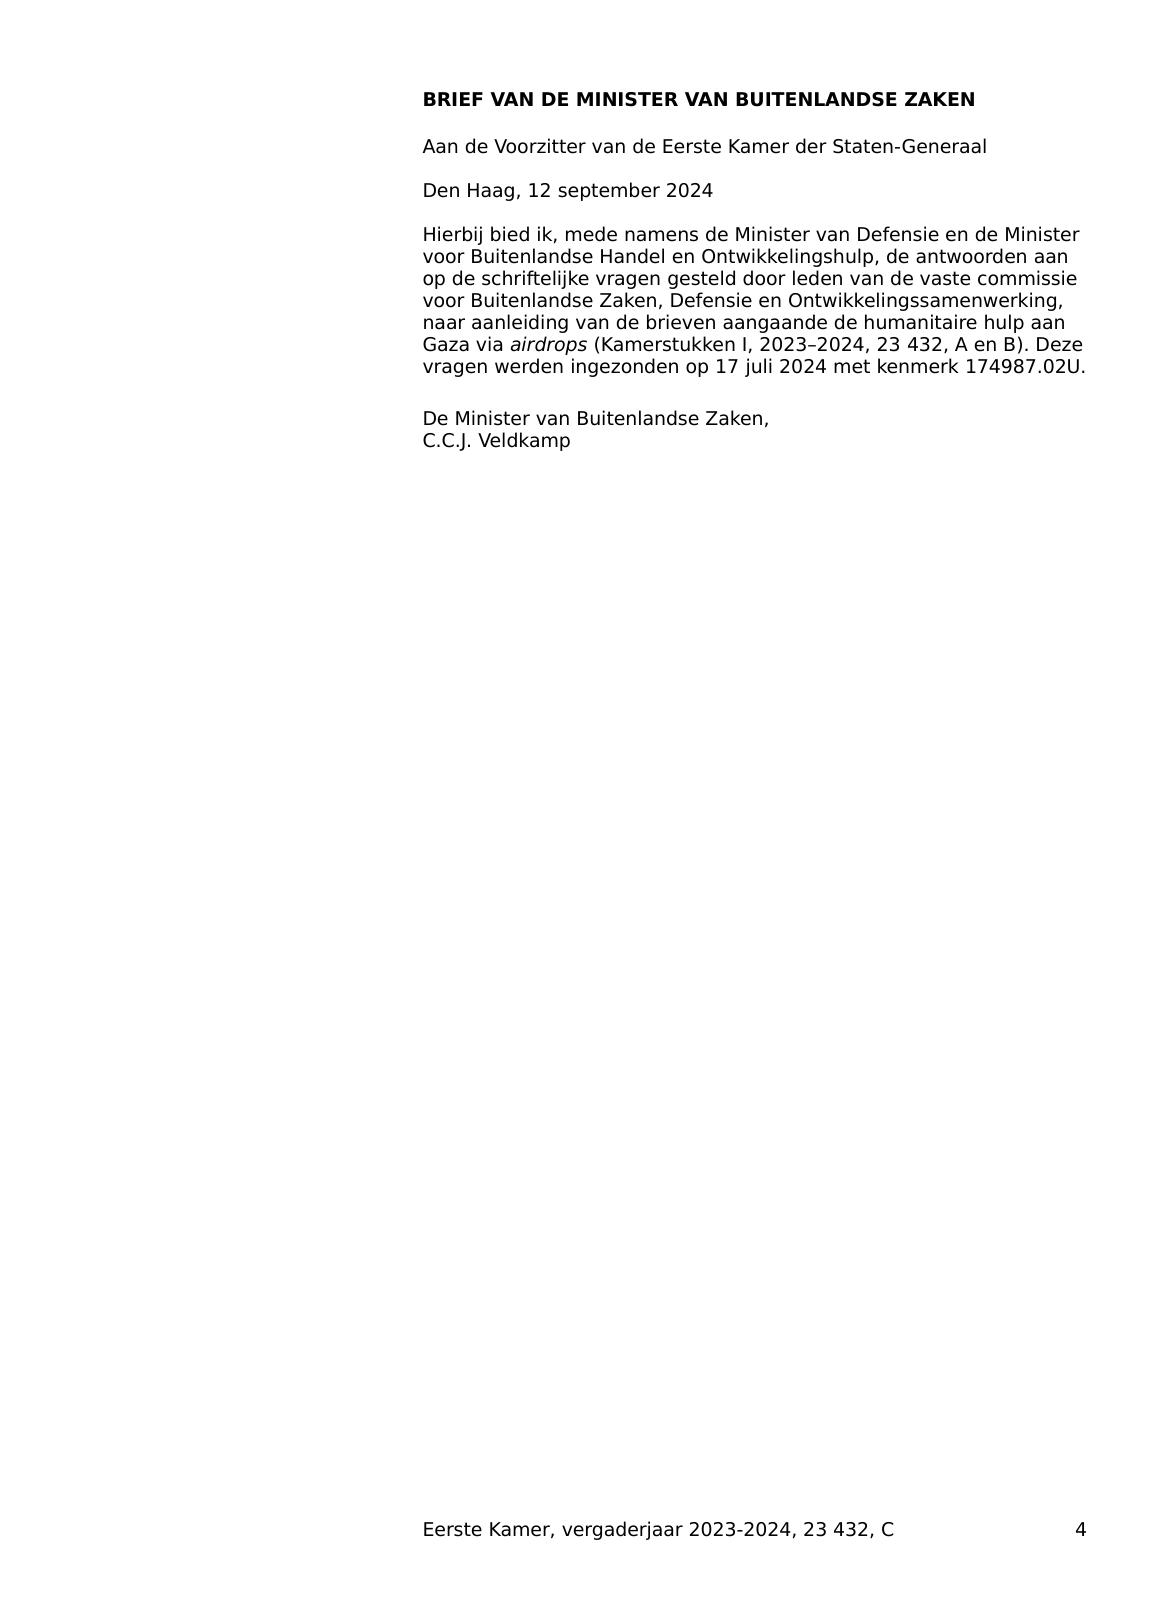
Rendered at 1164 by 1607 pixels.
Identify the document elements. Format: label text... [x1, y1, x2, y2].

text De Minister van Buitenlandse Zaken, C.C.J. Veldkamp [422, 408, 1087, 452]
subtitle BRIEF VAN DE MINISTER VAN BUITENLANDSE ZAKEN [422, 89, 1087, 111]
text Hierbij bied ik, mede namens de Minister van Defensie en de Minister voor Buitenlandse Handel en Ontwikkelingshulp, de antwoorden aan op de schriftelijke vragen gesteld door leden van de vaste commissie voor Buitenlandse Zaken, Defensie en Ontwikkelingssamenwerking, naar aanleiding van de brieven aangaande de humanitaire hulp aan Gaza via airdrops (Kamerstukken I, 2023–2024, 23 432, A en B). Deze vragen werden ingezonden op 17 juli 2024 met kenmerk 174987.02U. [422, 224, 1087, 378]
text Den Haag, 12 september 2024 [422, 180, 1087, 202]
text Aan de Voorzitter van de Eerste Kamer der Staten-Generaal [422, 136, 1087, 158]
